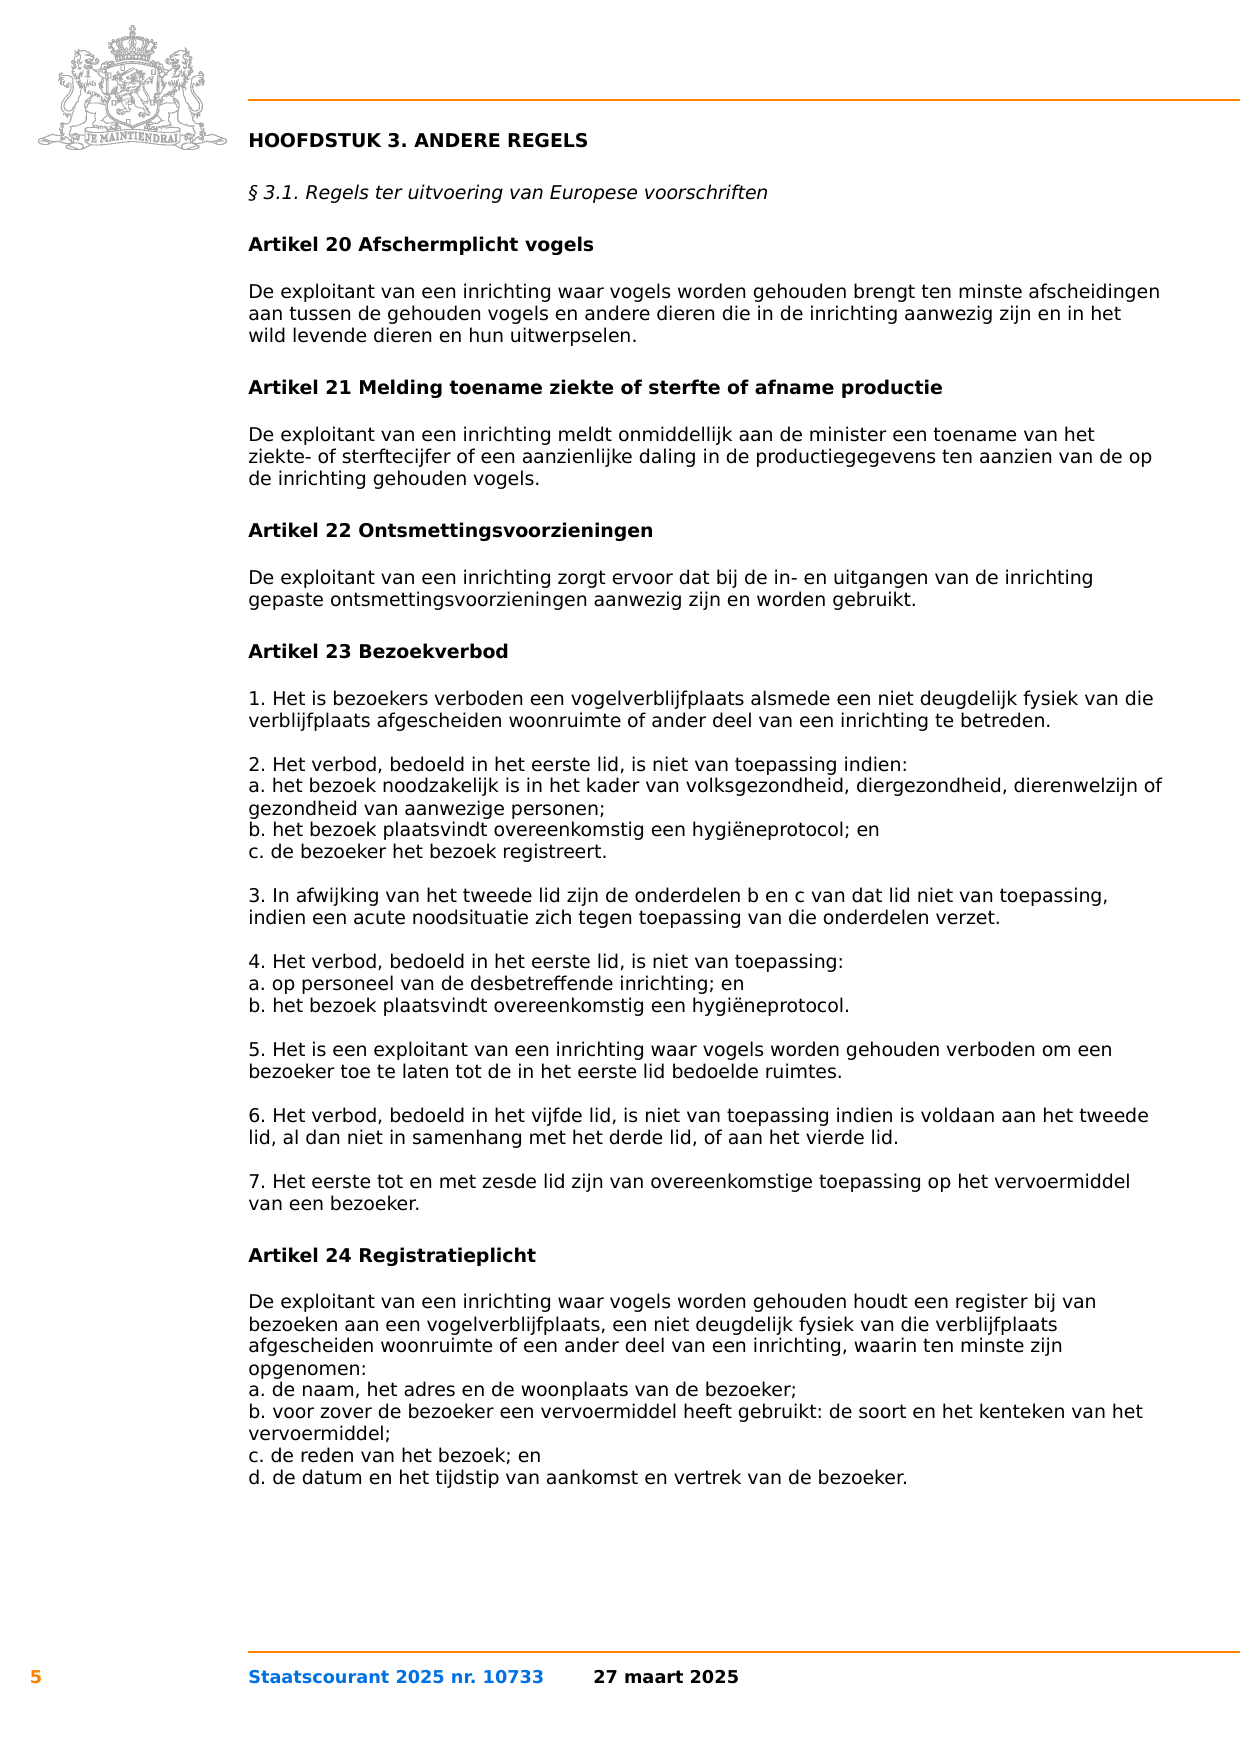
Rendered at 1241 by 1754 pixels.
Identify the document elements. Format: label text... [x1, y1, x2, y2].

text 3. In afwijking van het tweede lid zijn de onderdelen b en c van dat lid niet van toepassing, indien een acute noodsituatie zich tegen toepassing van die onderdelen verzet. [248, 885, 1163, 929]
subtitle HOOFDSTUK 3. ANDERE REGELS [248, 130, 1163, 152]
text 5. Het is een exploitant van een inrichting waar vogels worden gehouden verboden om een bezoeker toe te laten tot de in het eerste lid bedoelde ruimtes. [248, 1039, 1163, 1083]
subtitle Artikel 24 Registratieplicht [248, 1244, 1163, 1266]
text b. het bezoek plaatsvindt overeenkomstig een hygiëneprotocol; en [248, 819, 1163, 841]
text De exploitant van een inrichting zorgt ervoor dat bij de in- en uitgangen van de inrichting gepaste ontsmettingsvoorzieningen aanwezig zijn en worden gebruikt. [248, 567, 1163, 611]
text 4. Het verbod, bedoeld in het eerste lid, is niet van toepassing: [248, 951, 1163, 973]
text De exploitant van een inrichting meldt onmiddellijk aan de minister een toename van het ziekte- of sterftecijfer of een aanzienlijke daling in de productiegegevens ten aanzien van de op de inrichting gehouden vogels. [248, 424, 1163, 490]
subtitle § 3.1. Regels ter uitvoering van Europese voorschriften [248, 182, 1163, 204]
text b. het bezoek plaatsvindt overeenkomstig een hygiëneprotocol. [248, 995, 1163, 1017]
subtitle Artikel 20 Afschermplicht vogels [248, 234, 1163, 256]
text 2. Het verbod, bedoeld in het eerste lid, is niet van toepassing indien: [248, 753, 1163, 775]
text De exploitant van een inrichting waar vogels worden gehouden houdt een register bij van bezoeken aan een vogelverblijfplaats, een niet deugdelijk fysiek van die verblijfplaats afgescheiden woonruimte of een ander deel van een inrichting, waarin ten minste zijn opgenomen: [248, 1291, 1163, 1379]
text 6. Het verbod, bedoeld in het vijfde lid, is niet van toepassing indien is voldaan aan het tweede lid, al dan niet in samenhang met het derde lid, of aan het vierde lid. [248, 1105, 1163, 1149]
text b. voor zover de bezoeker een vervoermiddel heeft gebruikt: de soort en het kenteken van het vervoermiddel; [248, 1401, 1163, 1445]
text a. op personeel van de desbetreffende inrichting; en [248, 973, 1163, 995]
subtitle Artikel 22 Ontsmettingsvoorzieningen [248, 520, 1163, 542]
text c. de bezoeker het bezoek registreert. [248, 841, 1163, 863]
text a. de naam, het adres en de woonplaats van de bezoeker; [248, 1379, 1163, 1401]
text 7. Het eerste tot en met zesde lid zijn van overeenkomstige toepassing op het vervoermiddel van een bezoeker. [248, 1171, 1163, 1214]
text c. de reden van het bezoek; en [248, 1445, 1163, 1467]
subtitle Artikel 21 Melding toename ziekte of sterfte of afname productie [248, 377, 1163, 399]
picture [38, 25, 227, 150]
subtitle Artikel 23 Bezoekverbod [248, 641, 1163, 663]
text a. het bezoek noodzakelijk is in het kader van volksgezondheid, diergezondheid, dierenwelzijn of gezondheid van aanwezige personen; [248, 775, 1163, 819]
text d. de datum en het tijdstip van aankomst en vertrek van de bezoeker. [248, 1467, 1163, 1489]
text De exploitant van een inrichting waar vogels worden gehouden brengt ten minste afscheidingen aan tussen de gehouden vogels en andere dieren die in de inrichting aanwezig zijn en in het wild levende dieren en hun uitwerpselen. [248, 281, 1163, 347]
text 1. Het is bezoekers verboden een vogelverblijfplaats alsmede een niet deugdelijk fysiek van die verblijfplaats afgescheiden woonruimte of ander deel van een inrichting te betreden. [248, 688, 1163, 732]
